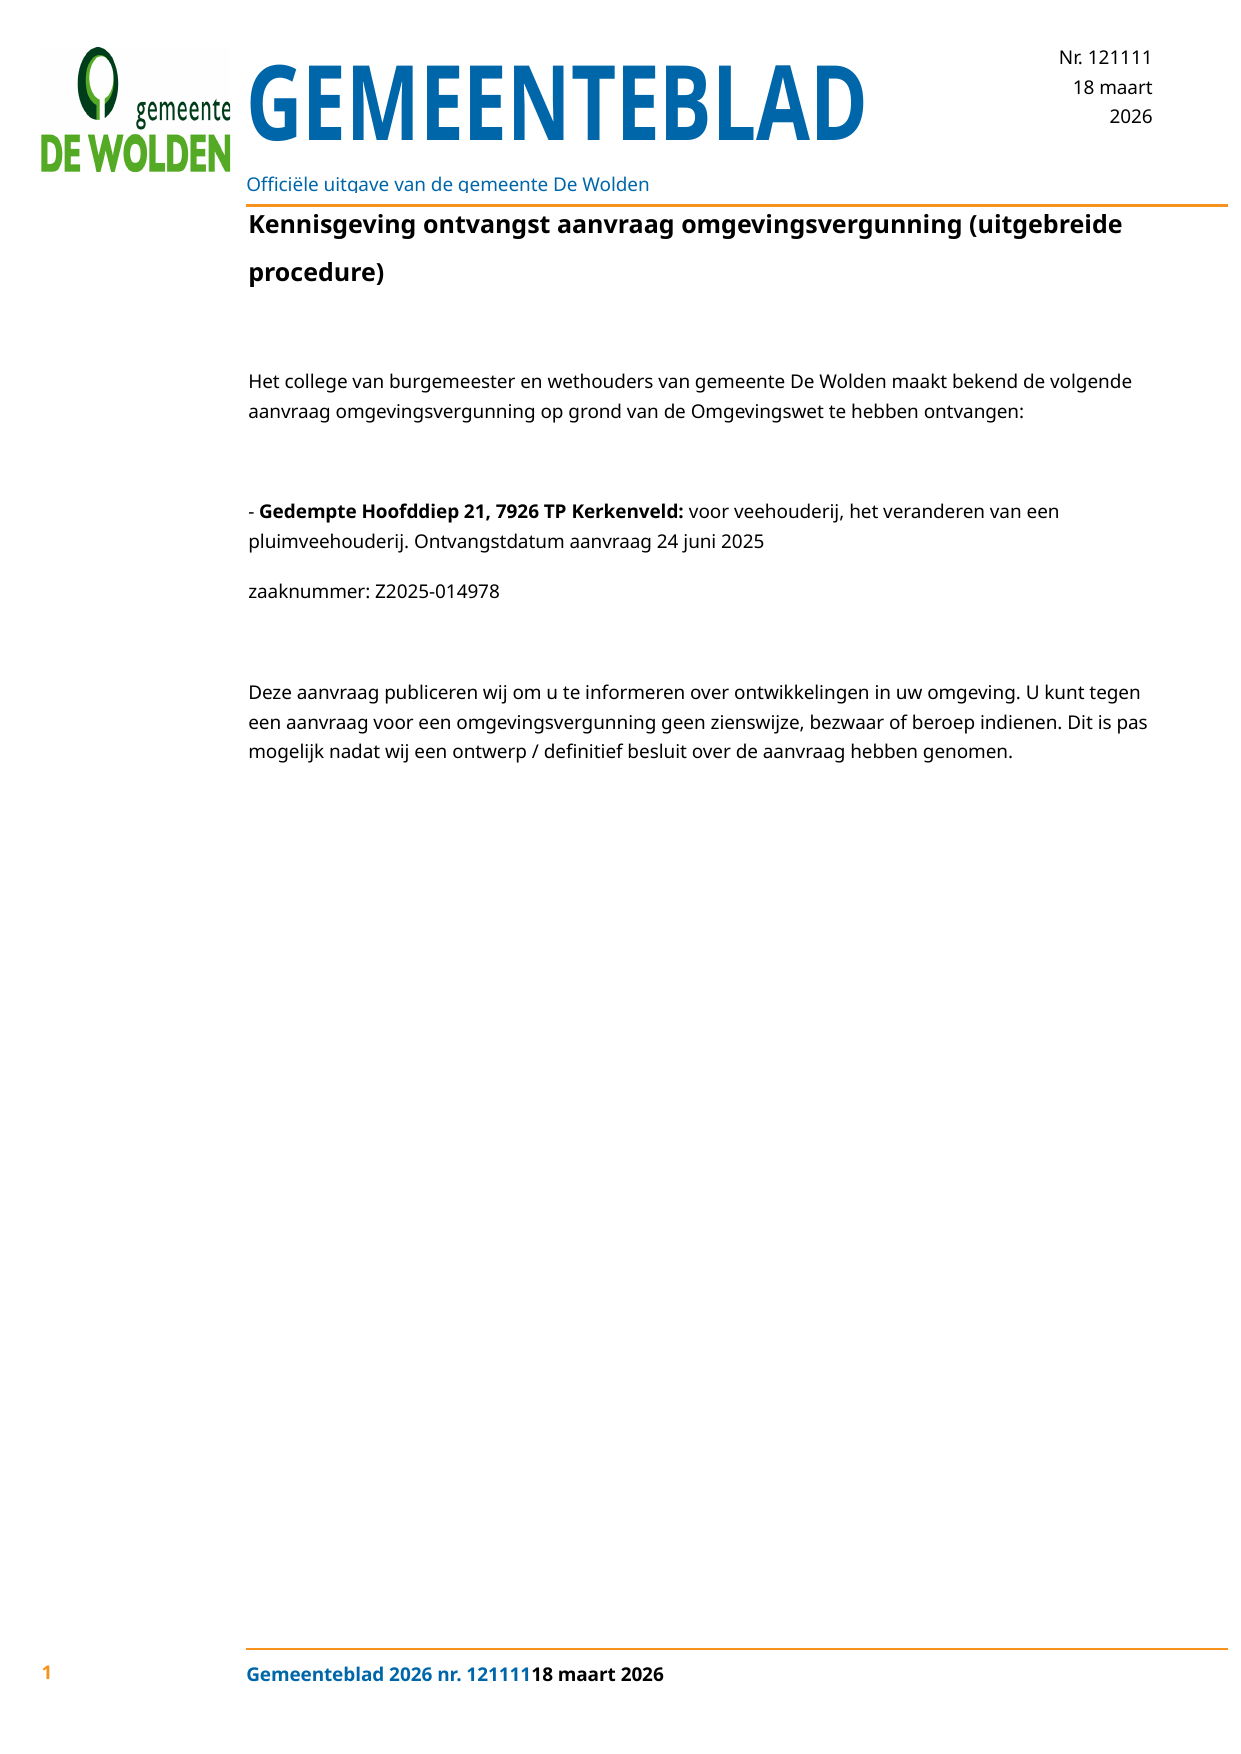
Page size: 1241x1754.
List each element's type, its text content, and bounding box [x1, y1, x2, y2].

text Deze aanvraag publiceren wij om u te informeren over ontwikkelingen in uw omgeving. U kunt tegen een aanvraag voor een omgevingsvergunning geen zienswijze, bezwaar of beroep indienen. Dit is pas mogelijk nadat wij een ontwerp / definitief besluit over de aanvraag hebben genomen. [248, 679, 1152, 764]
picture [41, 47, 231, 172]
text - Gedempte Hoofddiep 21, 7926 TP Kerkenveld: voor veehouderij, het veranderen van een pluimveehouderij. Ontvangstdatum aanvraag 24 juni 2025 [248, 499, 1152, 554]
text Kennisgeving ontvangst aanvraag omgevingsvergunning (uitgebreide procedure) [248, 207, 1152, 288]
text Het college van burgemeester en wethouders van gemeente De Wolden maakt bekend de volgende aanvraag omgevingsvergunning op grond van de Omgevingswet te hebben ontvangen: [248, 368, 1152, 424]
text zaaknummer: Z2025-014978 [248, 579, 1152, 604]
